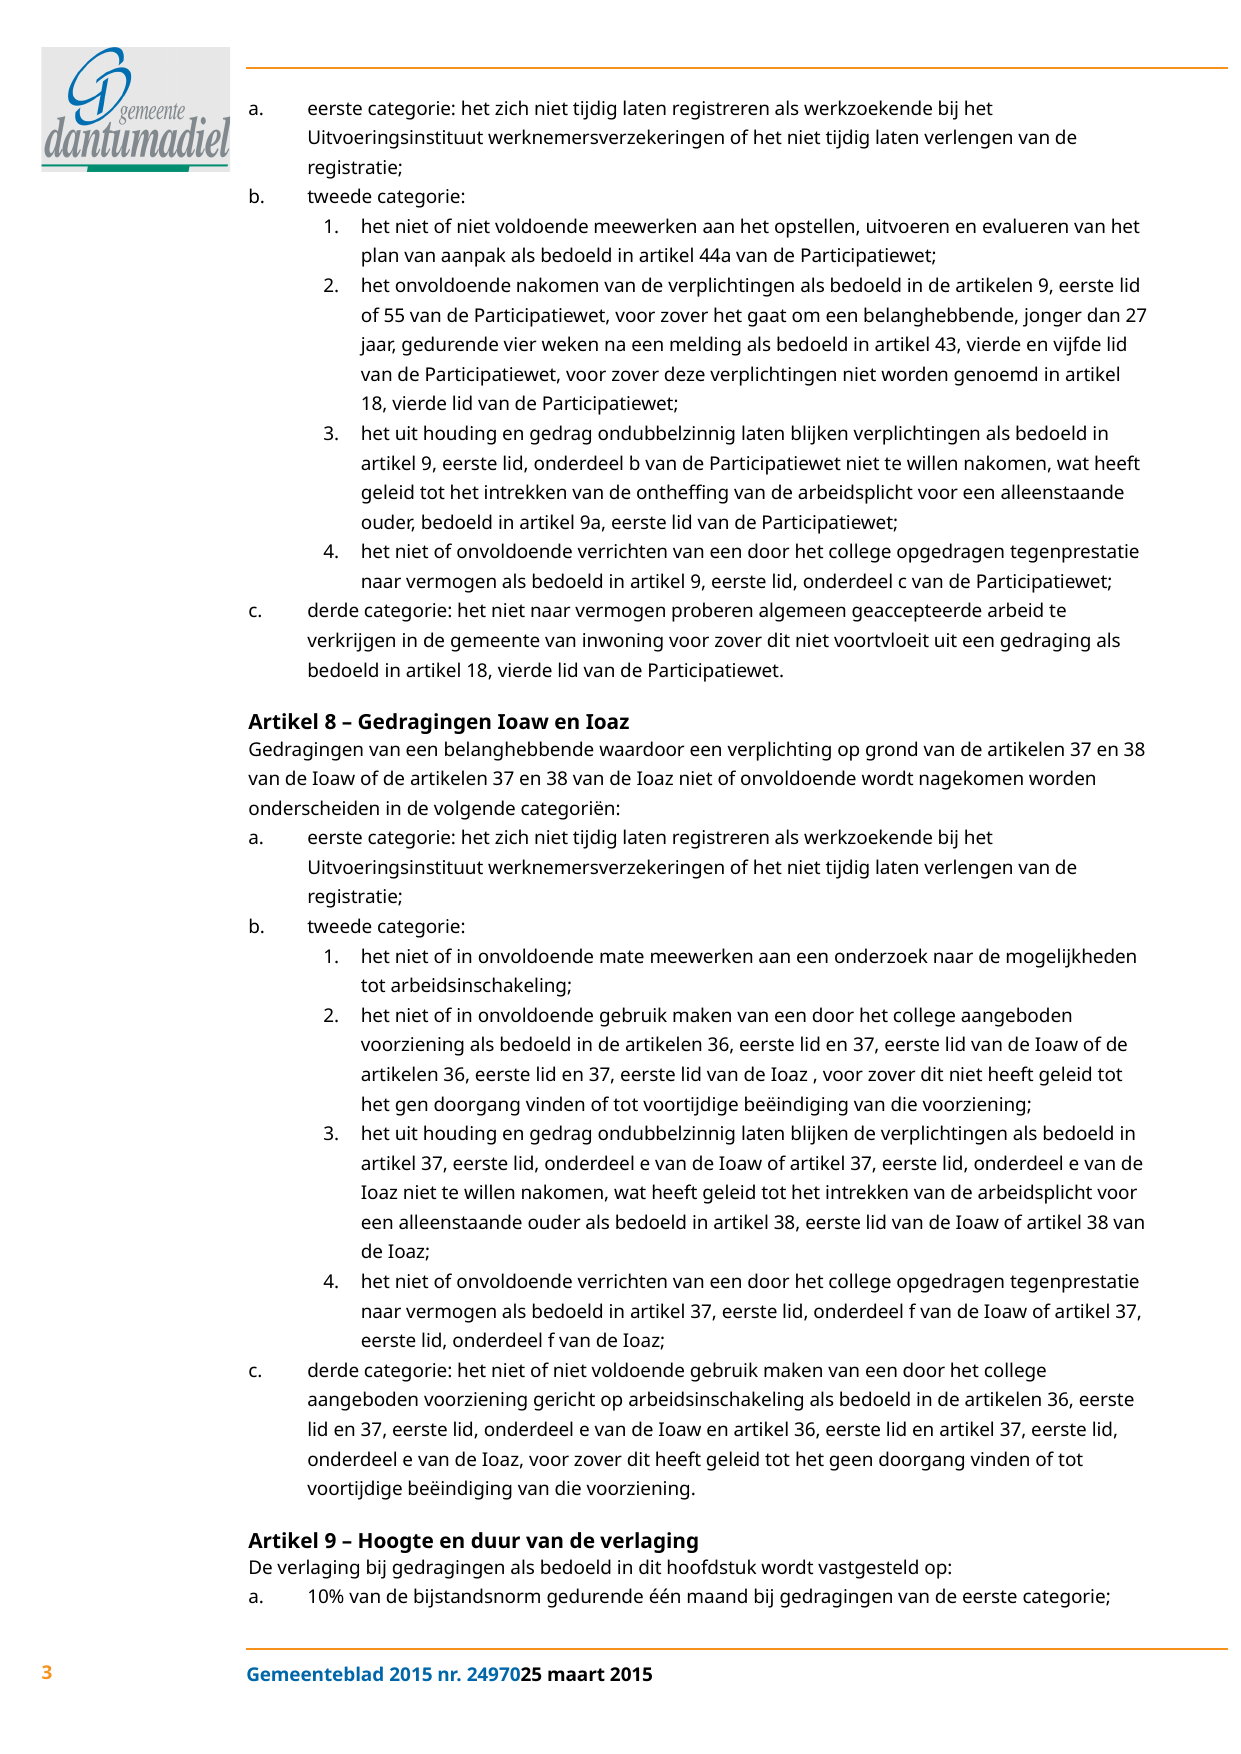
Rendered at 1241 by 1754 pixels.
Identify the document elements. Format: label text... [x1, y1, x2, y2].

list 10% van de bijstandsnorm gedurende één maand bij gedragingen van de eerste categorie; [248, 1584, 1152, 1609]
list het niet of onvoldoende verrichten van een door het college opgedragen tegenprestatie naar vermogen als bedoeld in artikel 9, eerste lid, onderdeel c van de Participatiewet; [323, 538, 1152, 594]
list eerste categorie: het zich niet tijdig laten registreren als werkzoekende bij het Uitvoeringsinstituut werknemersverzekeringen of het niet tijdig laten verlengen van de registratie; [248, 95, 1152, 180]
text De verlaging bij gedragingen als bedoeld in dit hoofdstuk wordt vastgesteld op: [248, 1554, 1152, 1580]
list het niet of niet voldoende meewerken aan het opstellen, uitvoeren en evalueren van het plan van aanpak als bedoeld in artikel 44a van de Participatiewet; [323, 213, 1152, 268]
list het uit houding en gedrag ondubbelzinnig laten blijken verplichtingen als bedoeld in artikel 9, eerste lid, onderdeel b van de Participatiewet niet te willen nakomen, wat heeft geleid tot het intrekken van de ontheffing van de arbeidsplicht voor een alleenstaande ouder, bedoeld in artikel 9a, eerste lid van de Participatiewet; [323, 420, 1152, 535]
list het niet of in onvoldoende gebruik maken van een door het college aangeboden voorziening als bedoeld in de artikelen 36, eerste lid en 37, eerste lid van de Ioaw of de artikelen 36, eerste lid en 37, eerste lid van de Ioaz , voor zover dit niet heeft geleid tot het gen doorgang vinden of tot voortijdige beëindiging van die voorziening; [323, 1002, 1152, 1116]
list tweede categorie: [248, 913, 1152, 939]
list het onvoldoende nakomen van de verplichtingen als bedoeld in de artikelen 9, eerste lid of 55 van de Participatiewet, voor zover het gaat om een belanghebbende, jonger dan 27 jaar, gedurende vier weken na een melding als bedoeld in artikel 43, vierde en vijfde lid van de Participatiewet, voor zover deze verplichtingen niet worden genoemd in artikel 18, vierde lid van de Participatiewet; [323, 272, 1152, 416]
list derde categorie: het niet of niet voldoende gebruik maken van een door het college aangeboden voorziening gericht op arbeidsinschakeling als bedoeld in de artikelen 36, eerste lid en 37, eerste lid, onderdeel e van de Ioaw en artikel 36, eerste lid en artikel 37, eerste lid, onderdeel e van de Ioaz, voor zover dit heeft geleid tot het geen doorgang vinden of tot voortijdige beëindiging van die voorziening. [248, 1357, 1152, 1501]
picture [41, 47, 231, 172]
text Artikel 9 – Hoogte en duur van de verlaging [248, 1526, 1152, 1554]
list eerste categorie: het zich niet tijdig laten registreren als werkzoekende bij het Uitvoeringsinstituut werknemersverzekeringen of het niet tijdig laten verlengen van de registratie; [248, 824, 1152, 909]
list het uit houding en gedrag ondubbelzinnig laten blijken de verplichtingen als bedoeld in artikel 37, eerste lid, onderdeel e van de Ioaw of artikel 37, eerste lid, onderdeel e van de Ioaz niet te willen nakomen, wat heeft geleid tot het intrekken van de arbeidsplicht voor een alleenstaande ouder als bedoeld in artikel 38, eerste lid van de Ioaw of artikel 38 van de Ioaz; [323, 1120, 1152, 1264]
list derde categorie: het niet naar vermogen proberen algemeen geaccepteerde arbeid te verkrijgen in de gemeente van inwoning voor zover dit niet voortvloeit uit een gedraging als bedoeld in artikel 18, vierde lid van de Participatiewet. [248, 598, 1152, 683]
list tweede categorie: [248, 183, 1152, 209]
text Gedragingen van een belanghebbende waardoor een verplichting op grond van de artikelen 37 en 38 van de Ioaw of de artikelen 37 en 38 van de Ioaz niet of onvoldoende wordt nagekomen worden onderscheiden in de volgende categoriën: [248, 736, 1152, 821]
text Artikel 8 – Gedragingen Ioaw en Ioaz [248, 707, 1152, 736]
list het niet of onvoldoende verrichten van een door het college opgedragen tegenprestatie naar vermogen als bedoeld in artikel 37, eerste lid, onderdeel f van de Ioaw of artikel 37, eerste lid, onderdeel f van de Ioaz; [323, 1268, 1152, 1353]
list het niet of in onvoldoende mate meewerken aan een onderzoek naar de mogelijkheden tot arbeidsinschakeling; [323, 943, 1152, 998]
